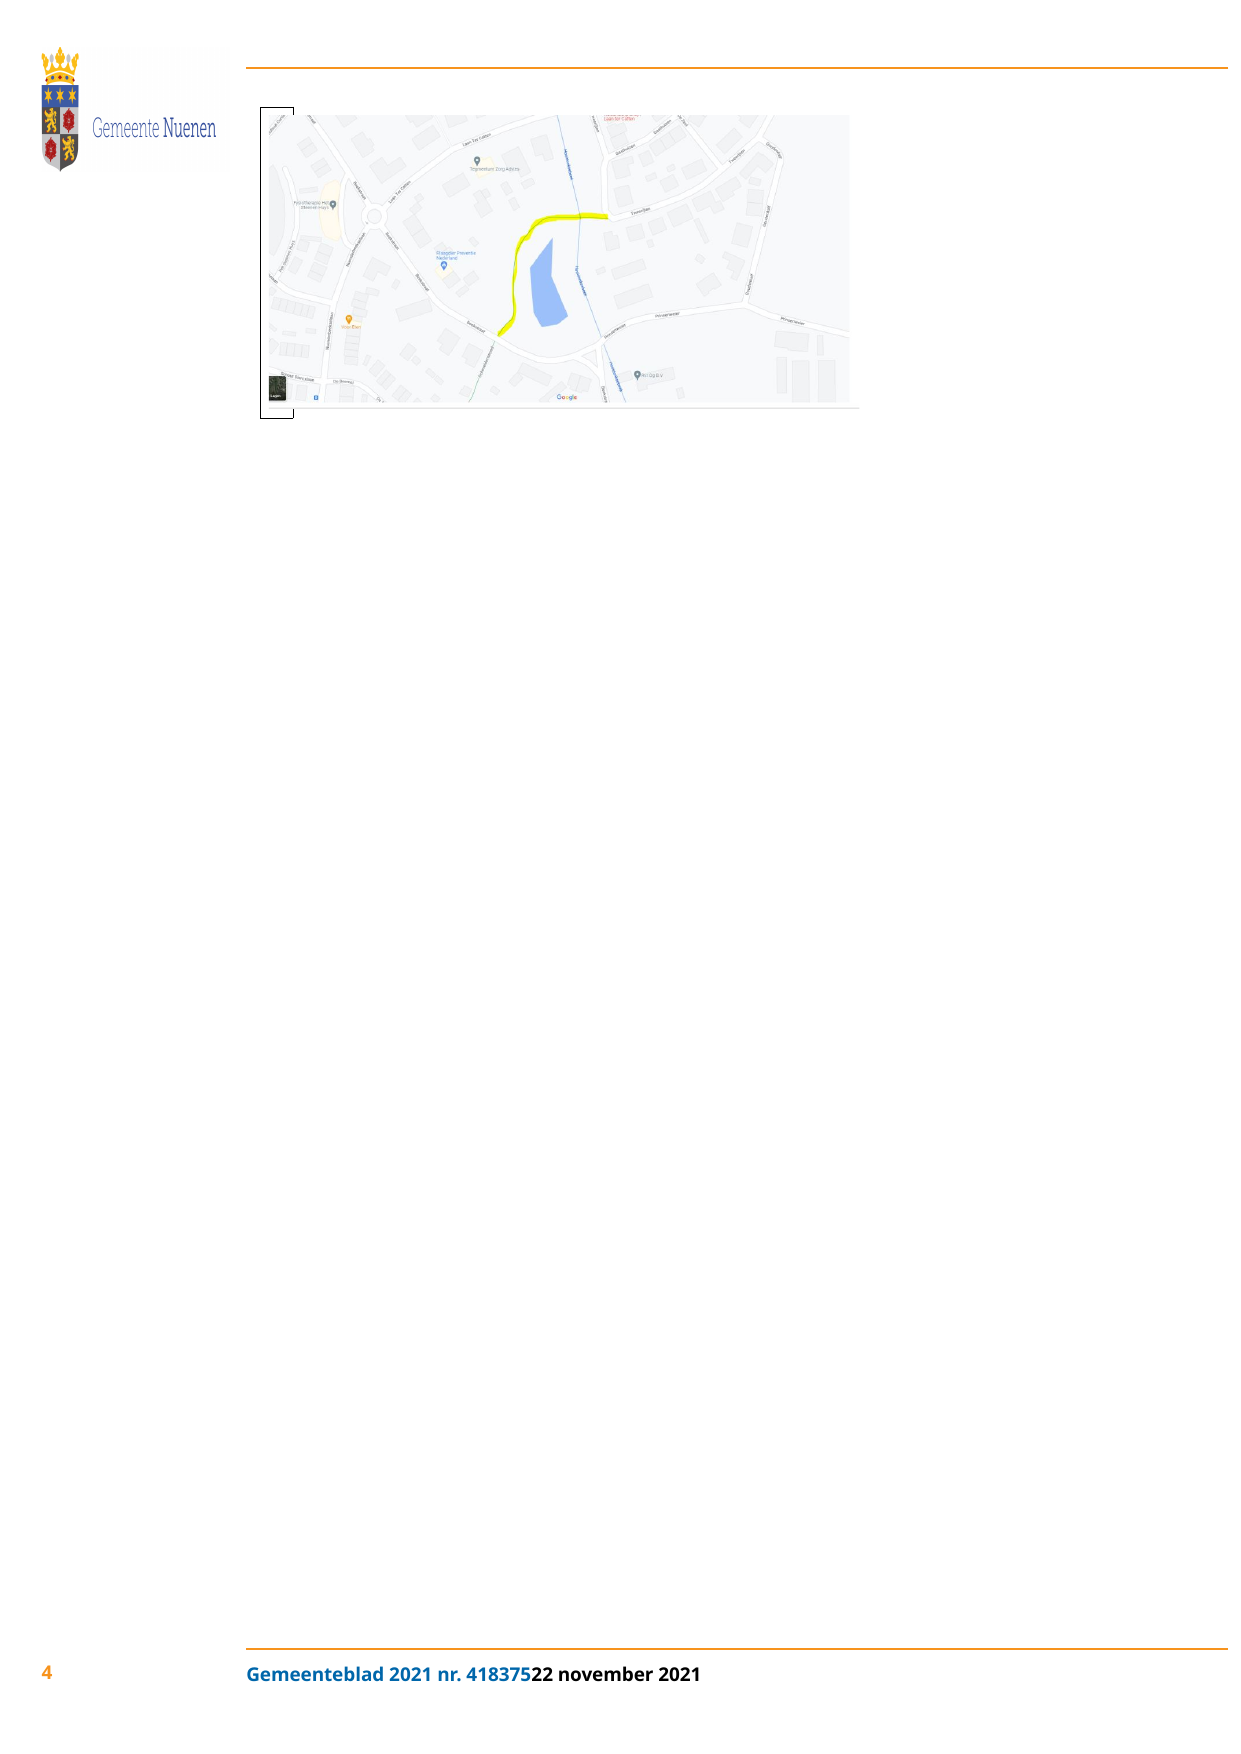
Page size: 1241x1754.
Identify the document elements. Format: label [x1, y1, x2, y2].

picture [268, 115, 860, 409]
picture [41, 47, 231, 172]
